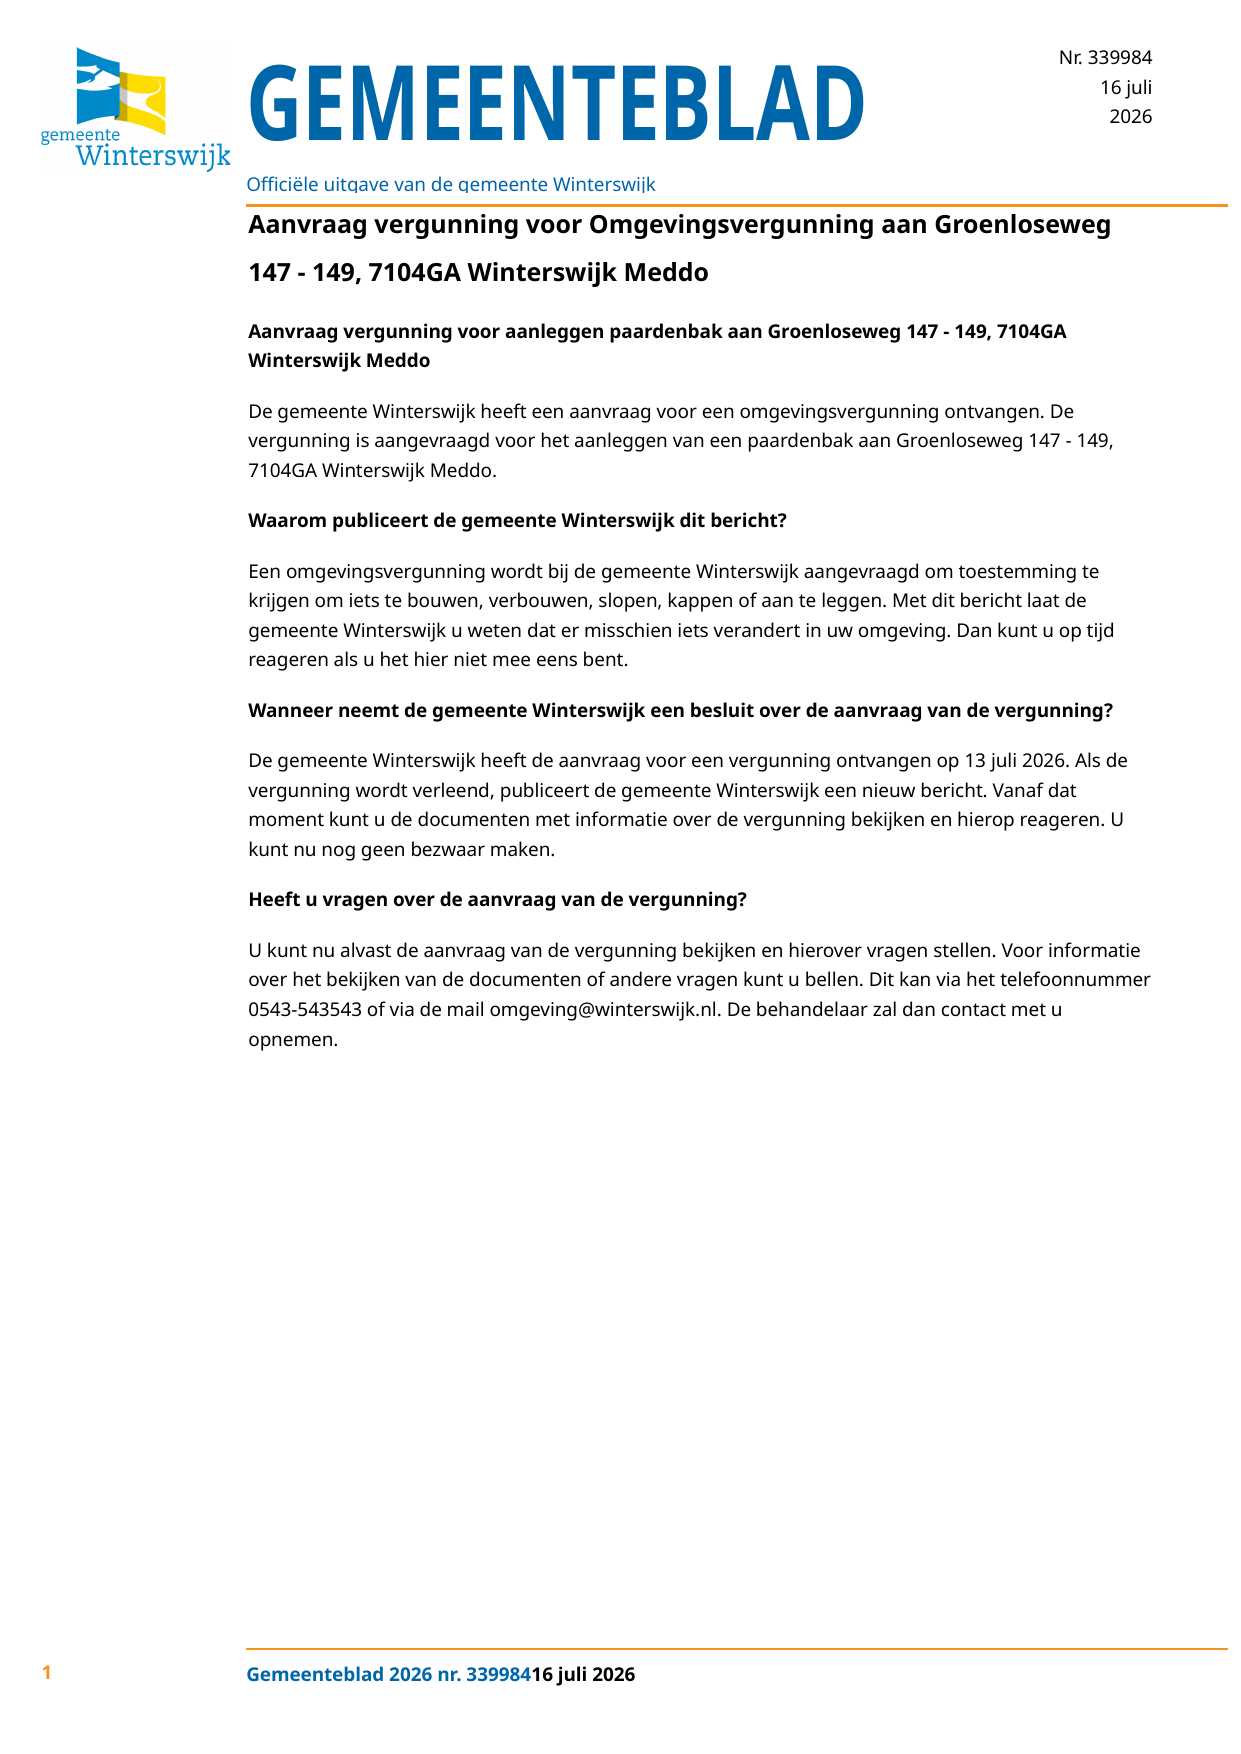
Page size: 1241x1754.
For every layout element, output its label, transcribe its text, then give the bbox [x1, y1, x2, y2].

text Waarom publiceert de gemeente Winterswijk dit bericht? [248, 507, 1152, 533]
text De gemeente Winterswijk heeft de aanvraag voor een vergunning ontvangen op 13 juli 2026. Als de vergunning wordt verleend, publiceert de gemeente Winterswijk een nieuw bericht. Vanaf dat moment kunt u de documenten met informatie over de vergunning bekijken en hierop reageren. U kunt nu nog geen bezwaar maken. [248, 747, 1152, 862]
text Aanvraag vergunning voor Omgevingsvergunning aan Groenloseweg 147 - 149, 7104GA Winterswijk Meddo [248, 207, 1152, 288]
text Heeft u vragen over de aanvraag van de vergunning? [248, 887, 1152, 912]
picture [41, 47, 231, 172]
picture [225, 153, 231, 162]
text Een omgevingsvergunning wordt bij de gemeente Winterswijk aangevraagd om toestemming te krijgen om iets te bouwen, verbouwen, slopen, kappen of aan te leggen. Met dit bericht laat de gemeente Winterswijk u weten dat er misschien iets verandert in uw omgeving. Dan kunt u op tijd reageren als u het hier niet mee eens bent. [248, 558, 1152, 672]
text U kunt nu alvast de aanvraag van de vergunning bekijken en hierover vragen stellen. Voor informatie over het bekijken van de documenten of andere vragen kunt u bellen. Dit kan via het telefoonnummer 0543-543543 of via de mail omgeving@winterswijk.nl. De behandelaar zal dan contact met u opnemen. [248, 937, 1152, 1052]
text Wanneer neemt de gemeente Winterswijk een besluit over de aanvraag van de vergunning? [248, 697, 1152, 723]
text De gemeente Winterswijk heeft een aanvraag voor een omgevingsvergunning ontvangen. De vergunning is aangevraagd voor het aanleggen van een paardenbak aan Groenloseweg 147 - 149, 7104GA Winterswijk Meddo. [248, 398, 1152, 483]
text Aanvraag vergunning voor aanleggen paardenbak aan Groenloseweg 147 - 149, 7104GA Winterswijk Meddo [248, 318, 1152, 373]
